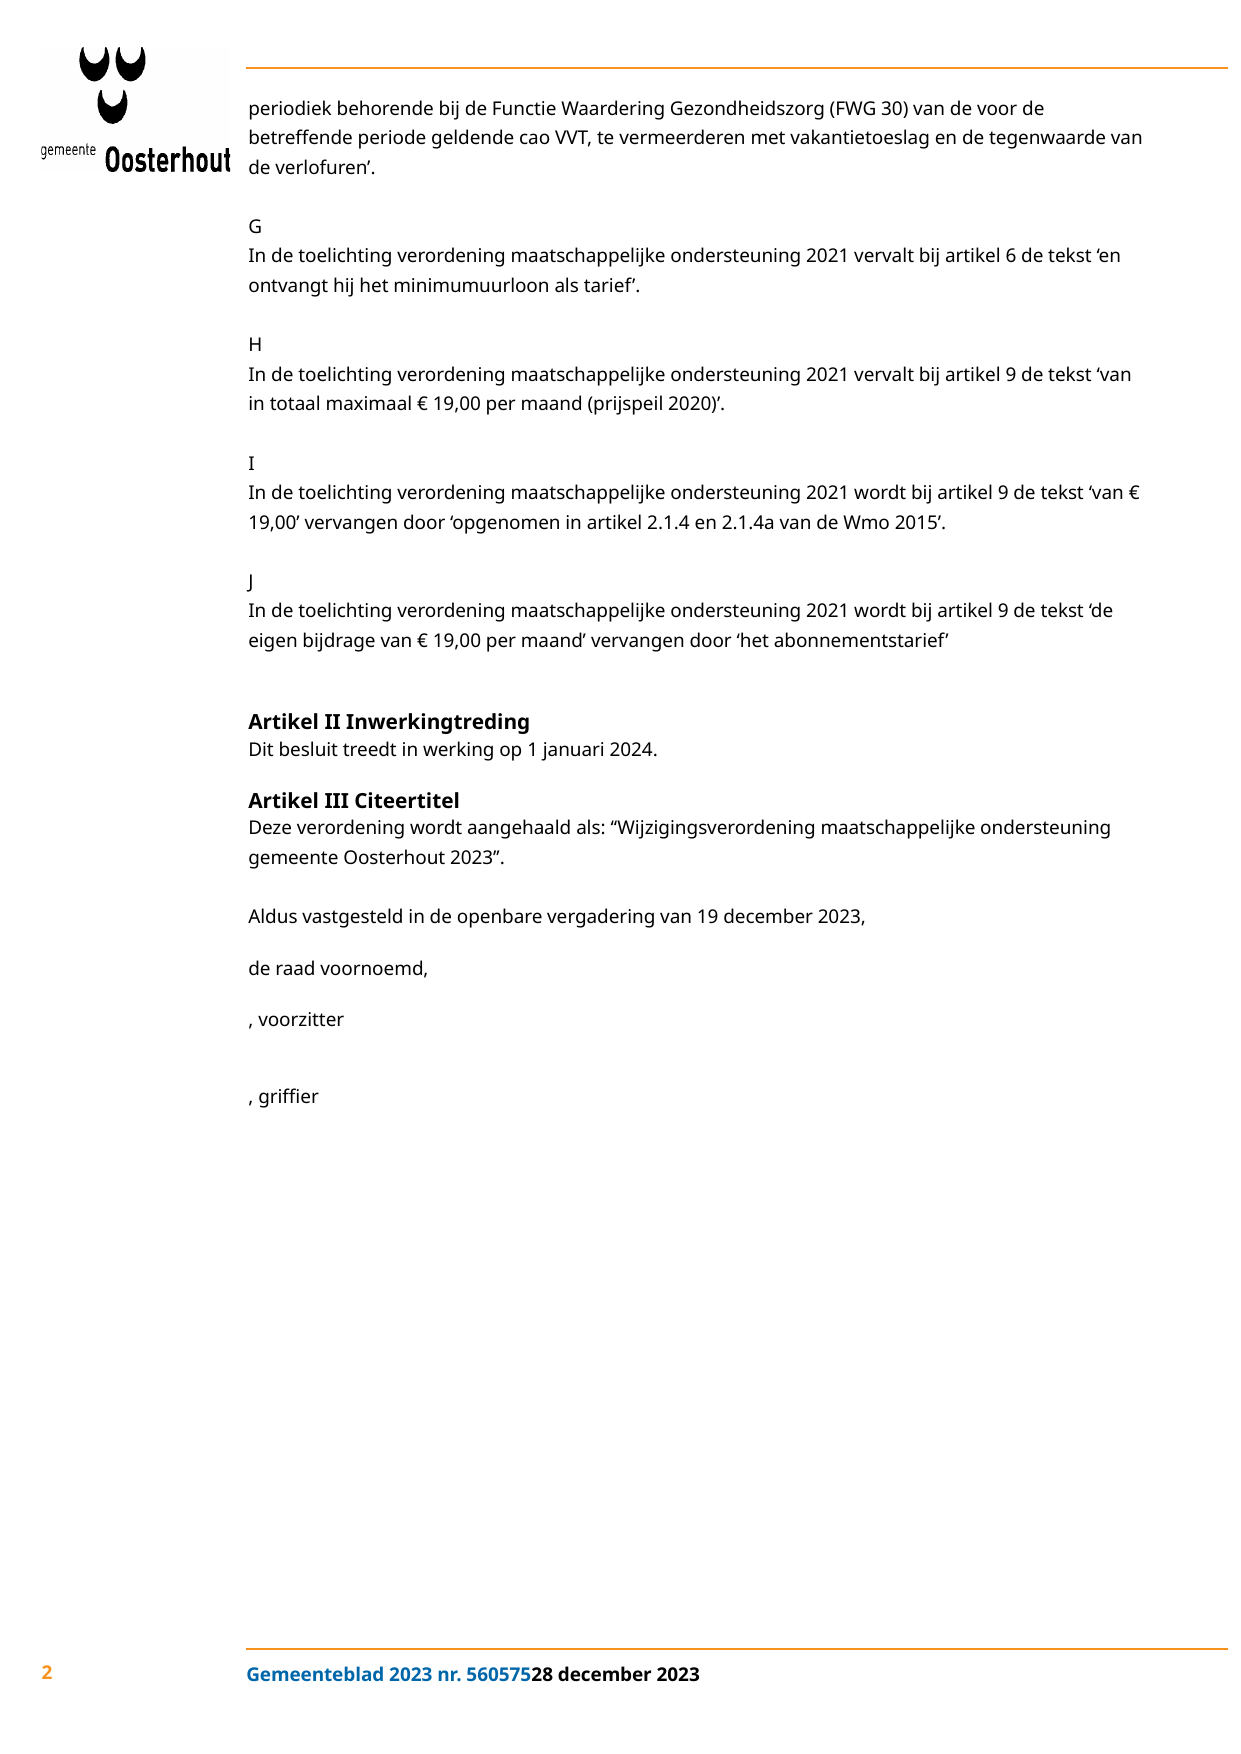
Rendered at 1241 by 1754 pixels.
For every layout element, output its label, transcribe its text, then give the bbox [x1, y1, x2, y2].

text de raad voornoemd, [248, 955, 1152, 981]
text J [248, 568, 1152, 594]
text Deze verordening wordt aangehaald als: ‘‘Wijzigingsverordening maatschappelijke ondersteuning gemeente Oosterhout 2023’’. [248, 814, 1152, 870]
text H [248, 331, 1152, 357]
text In de toelichting verordening maatschappelijke ondersteuning 2021 wordt bij artikel 9 de tekst ‘van € 19,00’ vervangen door ‘opgenomen in artikel 2.1.4 en 2.1.4a van de Wmo 2015’. [248, 479, 1152, 535]
text Artikel II Inwerkingtreding [248, 707, 1152, 736]
text G [248, 213, 1152, 239]
text Artikel III Citeertitel [248, 786, 1152, 814]
text In de toelichting verordening maatschappelijke ondersteuning 2021 vervalt bij artikel 6 de tekst ‘en ontvangt hij het minimumuurloon als tarief’. [248, 243, 1152, 298]
text Aldus vastgesteld in de openbare vergadering van 19 december 2023, [248, 903, 1152, 929]
text In de toelichting verordening maatschappelijke ondersteuning 2021 vervalt bij artikel 9 de tekst ‘van in totaal maximaal € 19,00 per maand (prijspeil 2020)’. [248, 361, 1152, 416]
text In de toelichting verordening maatschappelijke ondersteuning 2021 wordt bij artikel 9 de tekst ‘de eigen bijdrage van € 19,00 per maand’ vervangen door ‘het abonnementstarief’ [248, 598, 1152, 653]
picture [41, 47, 231, 172]
text , griffier [248, 1083, 1152, 1109]
text , voorzitter [248, 1006, 1152, 1032]
text Dit besluit treedt in werking op 1 januari 2024. [248, 736, 1152, 761]
text periodiek behorende bij de Functie Waardering Gezondheidszorg (FWG 30) van de voor de betreffende periode geldende cao VVT, te vermeerderen met vakantietoeslag en de tegenwaarde van de verlofuren’. [248, 95, 1152, 180]
text I [248, 450, 1152, 476]
